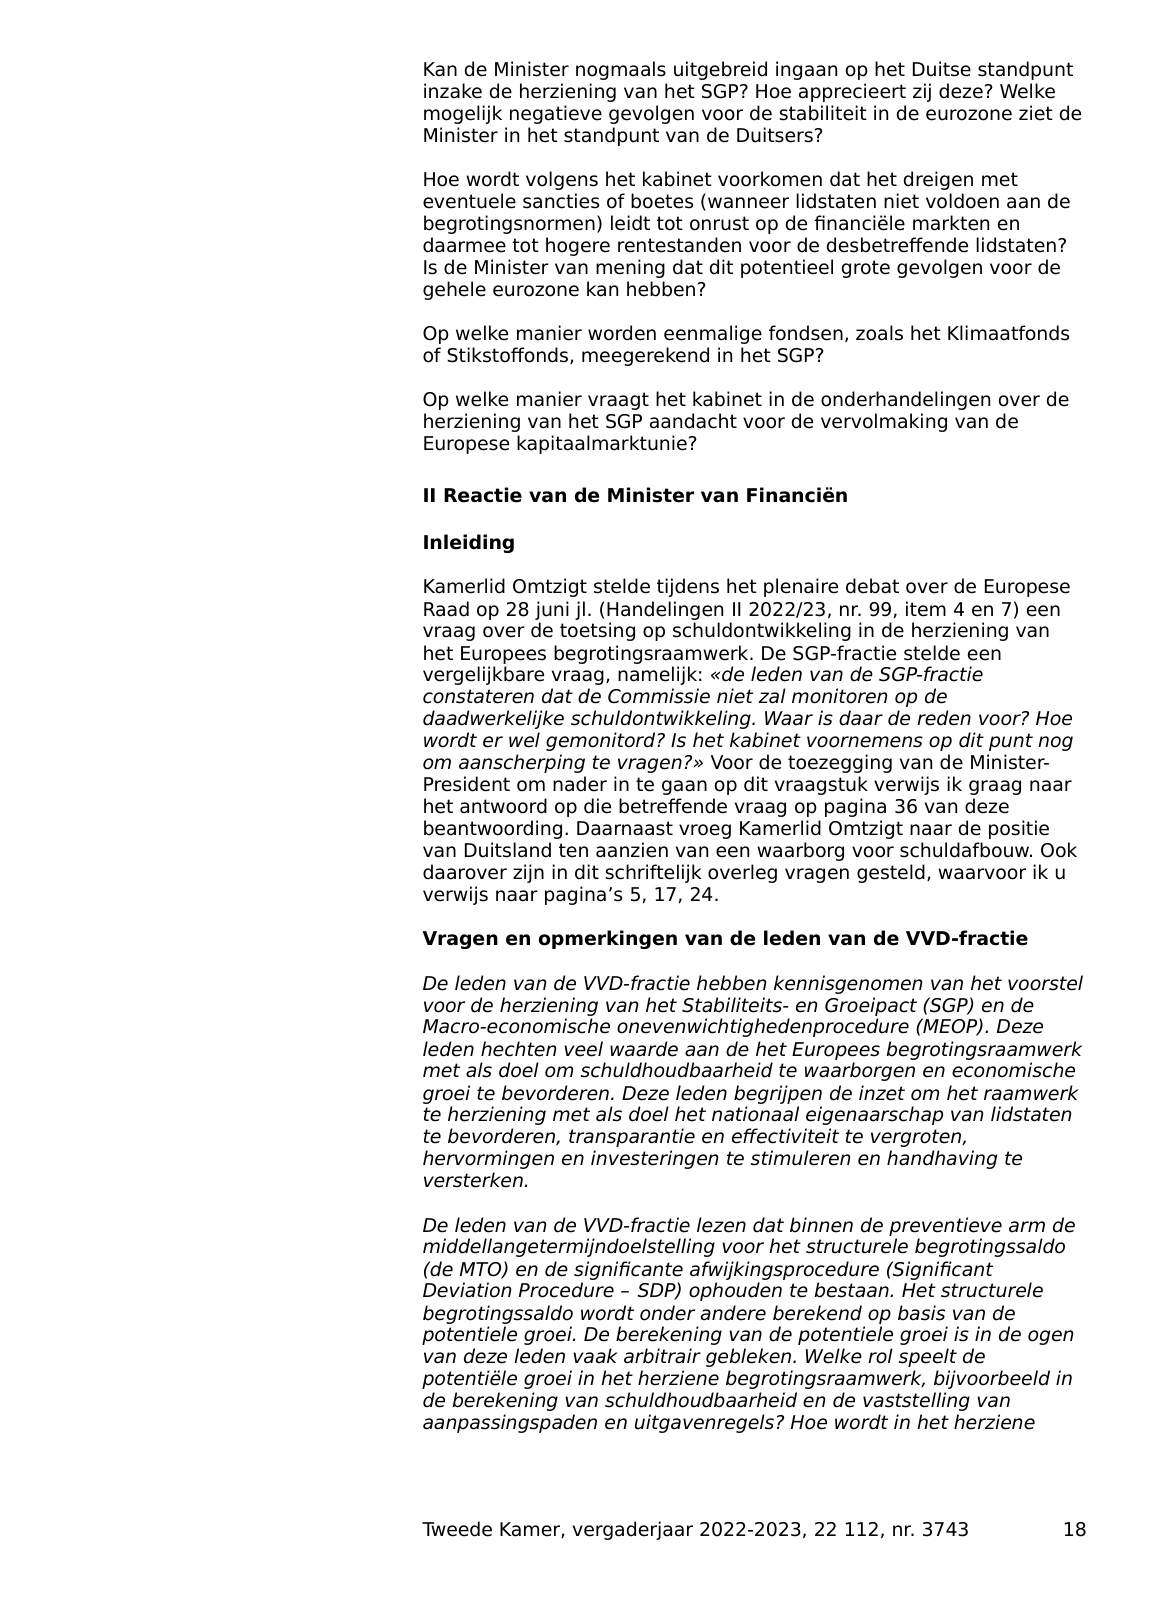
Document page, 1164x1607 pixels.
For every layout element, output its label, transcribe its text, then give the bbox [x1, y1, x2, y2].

subtitle II Reactie van de Minister van Financiën [422, 485, 1087, 507]
text Hoe wordt volgens het kabinet voorkomen dat het dreigen met eventuele sancties of boetes (wanneer lidstaten niet voldoen aan de begrotingsnormen) leidt tot onrust op de financiële markten en daarmee tot hogere rentestanden voor de desbetreffende lidstaten? Is de Minister van mening dat dit potentieel grote gevolgen voor de gehele eurozone kan hebben? [422, 169, 1087, 301]
text Kan de Minister nogmaals uitgebreid ingaan op het Duitse standpunt inzake de herziening van het SGP? Hoe apprecieert zij deze? Welke mogelijk negatieve gevolgen voor de stabiliteit in de eurozone ziet de Minister in het standpunt van de Duitsers? [422, 59, 1087, 147]
subtitle Vragen en opmerkingen van de leden van de VVD-fractie [422, 928, 1087, 950]
text De leden van de VVD-fractie hebben kennisgenomen van het voorstel voor de herziening van het Stabiliteits- en Groeipact (SGP) en de Macro-economische onevenwichtighedenprocedure (MEOP). Deze leden hechten veel waarde aan de het Europees begrotingsraamwerk met als doel om schuldhoudbaarheid te waarborgen en economische groei te bevorderen. Deze leden begrijpen de inzet om het raamwerk te herziening met als doel het nationaal eigenaarschap van lidstaten te bevorderen, transparantie en effectiviteit te vergroten, hervormingen en investeringen te stimuleren en handhaving te versterken. [422, 972, 1087, 1192]
text Op welke manier vraagt het kabinet in de onderhandelingen over de herziening van het SGP aandacht voor de vervolmaking van de Europese kapitaalmarktunie? [422, 389, 1087, 455]
text Kamerlid Omtzigt stelde tijdens het plenaire debat over de Europese Raad op 28 juni jl. (Handelingen II 2022/23, nr. 99, item 4 en 7) een vraag over de toetsing op schuldontwikkeling in de herziening van het Europees begrotingsraamwerk. De SGP-fractie stelde een vergelijkbare vraag, namelijk: «de leden van de SGP-fractie constateren dat de Commissie niet zal monitoren op de daadwerkelijke schuldontwikkeling. Waar is daar de reden voor? Hoe wordt er wel gemonitord? Is het kabinet voornemens op dit punt nog om aanscherping te vragen?» Voor de toezegging van de Minister-President om nader in te gaan op dit vraagstuk verwijs ik graag naar het antwoord op die betreffende vraag op pagina 36 van deze beantwoording. Daarnaast vroeg Kamerlid Omtzigt naar de positie van Duitsland ten aanzien van een waarborg voor schuldafbouw. Ook daarover zijn in dit schriftelijk overleg vragen gesteld, waarvoor ik u verwijs naar pagina’s 5, 17, 24. [422, 576, 1087, 906]
text De leden van de VVD-fractie lezen dat binnen de preventieve arm de middellangetermijndoelstelling voor het structurele begrotingssaldo (de MTO) en de significante afwijkingsprocedure (Significant Deviation Procedure – SDP) ophouden te bestaan. Het structurele begrotingssaldo wordt onder andere berekend op basis van de potentiele groei. De berekening van de potentiele groei is in de ogen van deze leden vaak arbitrair gebleken. Welke rol speelt de potentiële groei in het herziene begrotingsraamwerk, bijvoorbeeld in de berekening van schuldhoudbaarheid en de vaststelling van aanpassingspaden en uitgavenregels? Hoe wordt in het herziene [422, 1214, 1087, 1434]
subtitle Inleiding [422, 532, 1087, 554]
text Op welke manier worden eenmalige fondsen, zoals het Klimaatfonds of Stikstoffonds, meegerekend in het SGP? [422, 323, 1087, 367]
